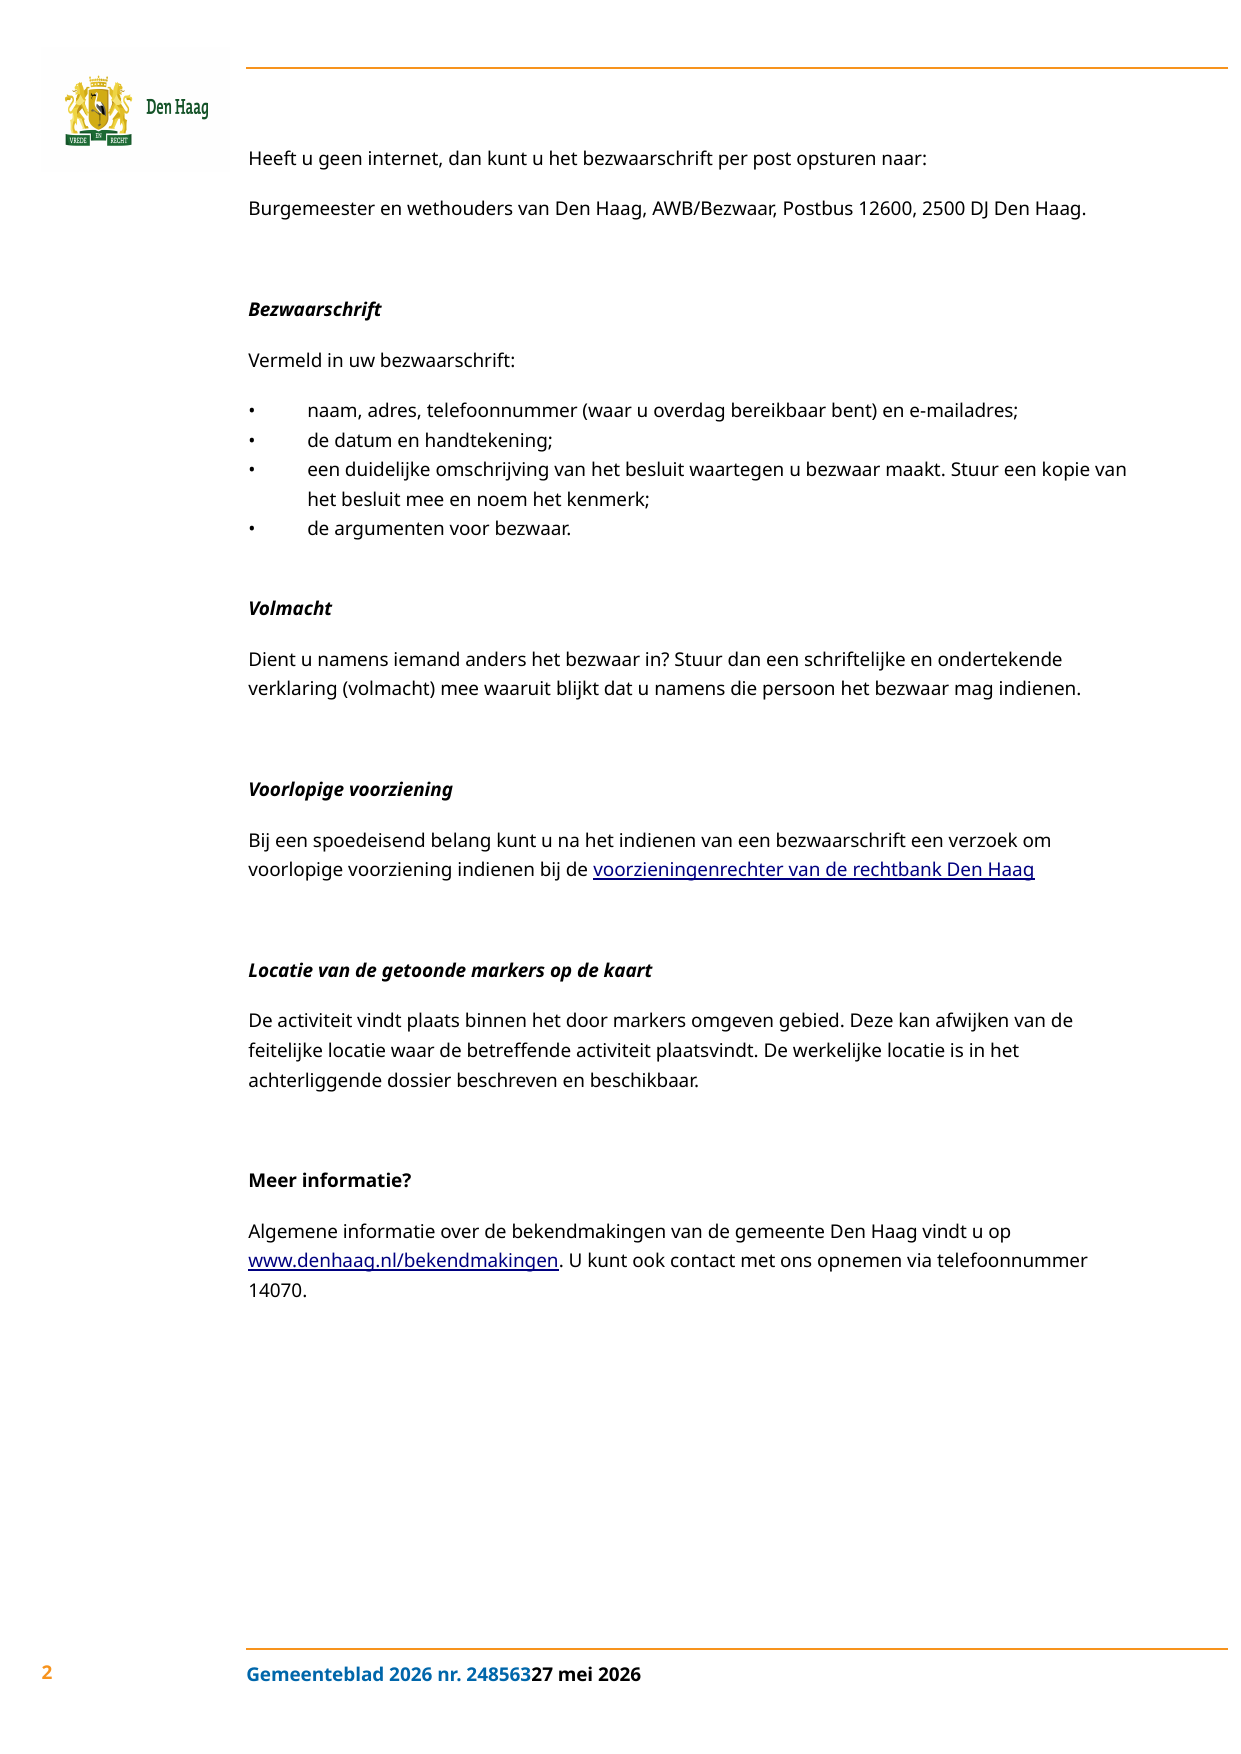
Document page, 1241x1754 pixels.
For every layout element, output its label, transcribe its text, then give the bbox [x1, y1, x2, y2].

list de datum en handtekening; [248, 427, 1152, 453]
text Locatie van de getoonde markers op de kaart [248, 957, 1152, 983]
text Bij een spoedeisend belang kunt u na het indienen van een bezwaarschrift een verzoek om voorlopige voorziening indienen bij de voorzieningenrechter van de rechtbank Den Haag [248, 827, 1152, 882]
text Bezwaarschrift [248, 296, 1152, 322]
list de argumenten voor bezwaar. [248, 516, 1152, 541]
text Vermeld in uw bezwaarschrift: [248, 347, 1152, 373]
text Dient u namens iemand anders het bezwaar in? Stuur dan een schriftelijke en ondertekende verklaring (volmacht) mee waaruit blijkt dat u namens die persoon het bezwaar mag indienen. [248, 646, 1152, 701]
text Voorlopige voorziening [248, 776, 1152, 802]
text Meer informatie? [248, 1168, 1152, 1193]
text Heeft u geen internet, dan kunt u het bezwaarschrift per post opsturen naar: [248, 145, 1152, 171]
text Algemene informatie over de bekendmakingen van de gemeente Den Haag vindt u op www.denhaag.nl/bekendmakingen. U kunt ook contact met ons opnemen via telefoonnummer 14070. [248, 1218, 1152, 1303]
text Volmacht [248, 596, 1152, 621]
list een duidelijke omschrijving van het besluit waartegen u bezwaar maakt. Stuur een kopie van het besluit mee en noem het kenmerk; [248, 456, 1152, 512]
text Burgemeester en wethouders van Den Haag, AWB/Bezwaar, Postbus 12600, 2500 DJ Den Haag. [248, 196, 1152, 221]
text De activiteit vindt plaats binnen het door markers omgeven gebied. Deze kan afwijken van de feitelijke locatie waar de betreffende activiteit plaatsvindt. De werkelijke locatie is in het achterliggende dossier beschreven en beschikbaar. [248, 1008, 1152, 1093]
list naam, adres, telefoonnummer (waar u overdag bereikbaar bent) en e-mailadres; [248, 397, 1152, 423]
picture [41, 47, 231, 172]
